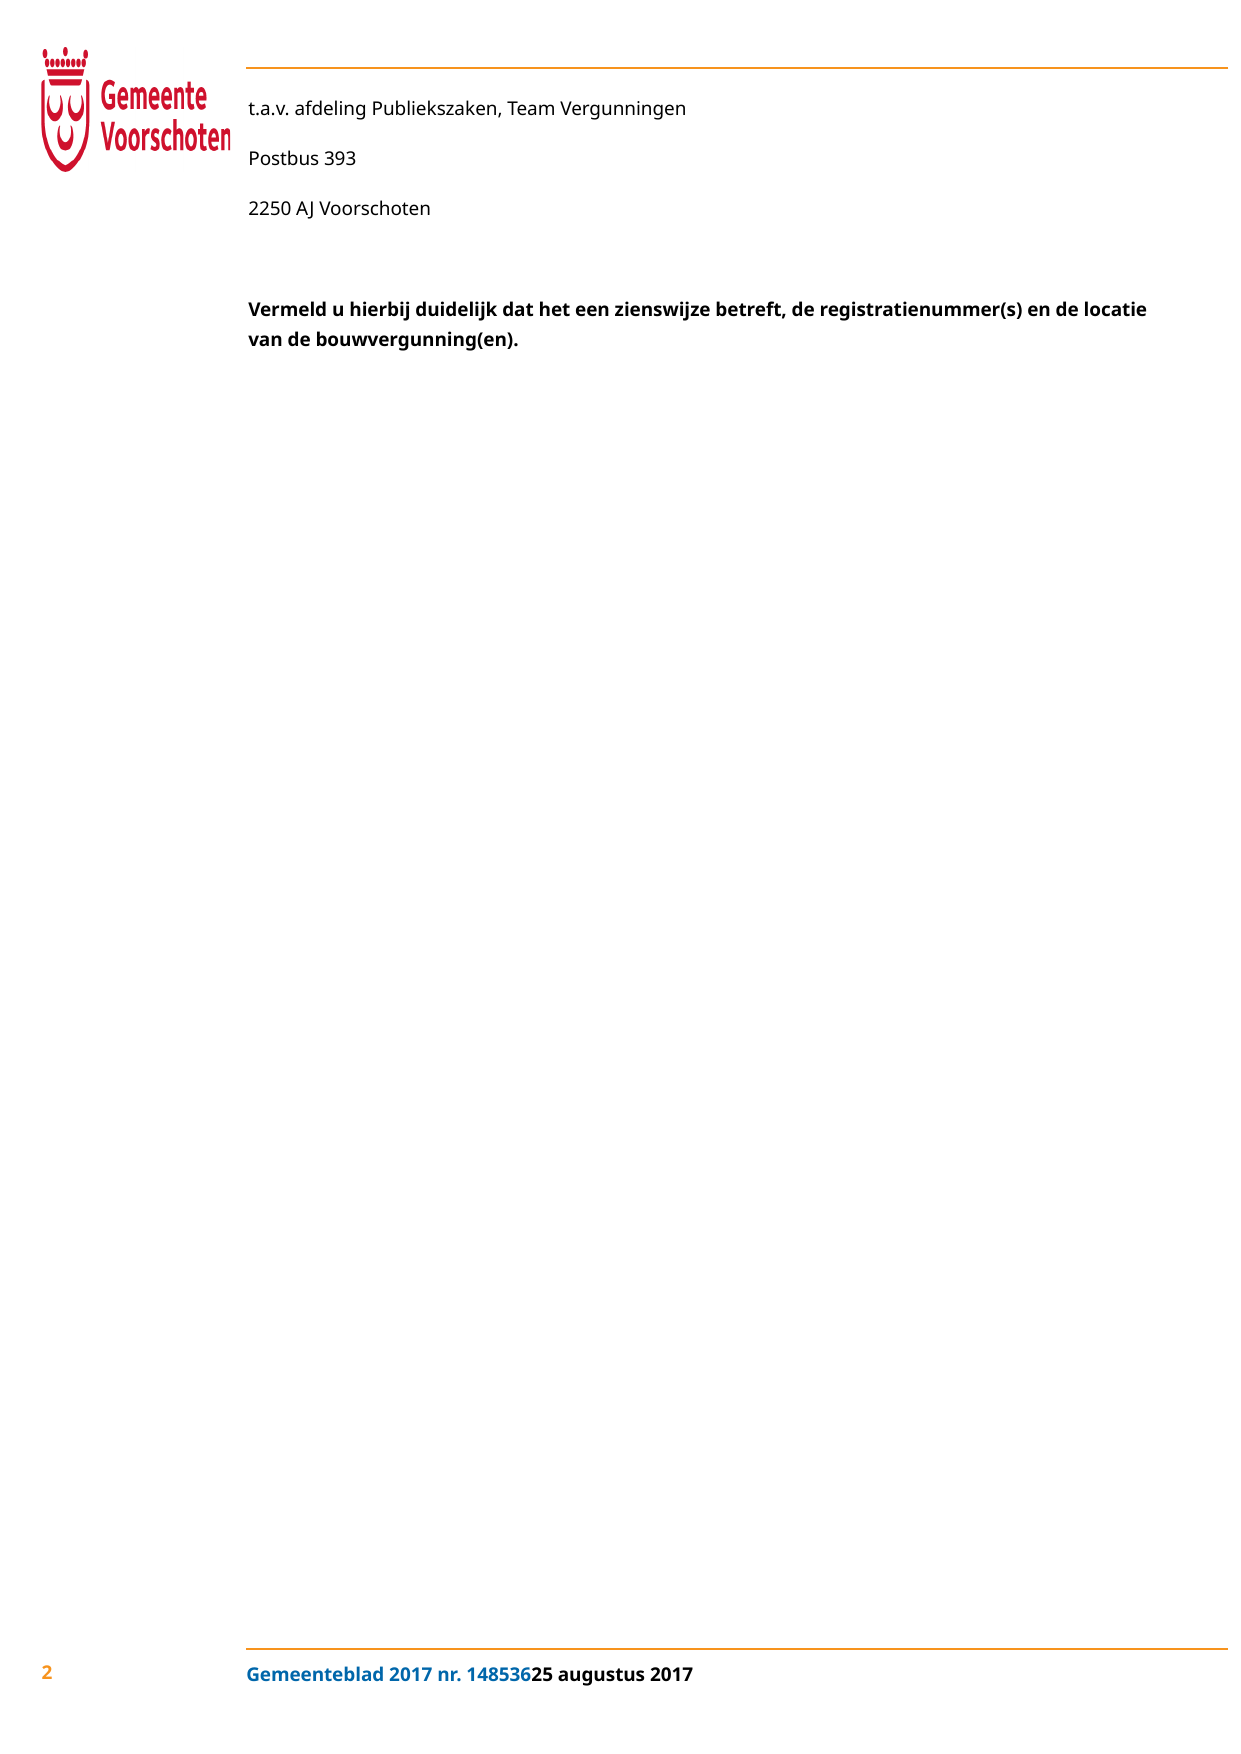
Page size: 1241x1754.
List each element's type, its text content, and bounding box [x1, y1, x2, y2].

text Postbus 393 [248, 145, 1152, 171]
text 2250 AJ Voorschoten [248, 196, 1152, 221]
text t.a.v. afdeling Publiekszaken, Team Vergunningen [248, 95, 1152, 121]
text Vermeld u hierbij duidelijk dat het een zienswijze betreft, de registratienummer(s) en de locatie van de bouwvergunning(en). [248, 296, 1152, 352]
picture [41, 47, 231, 172]
